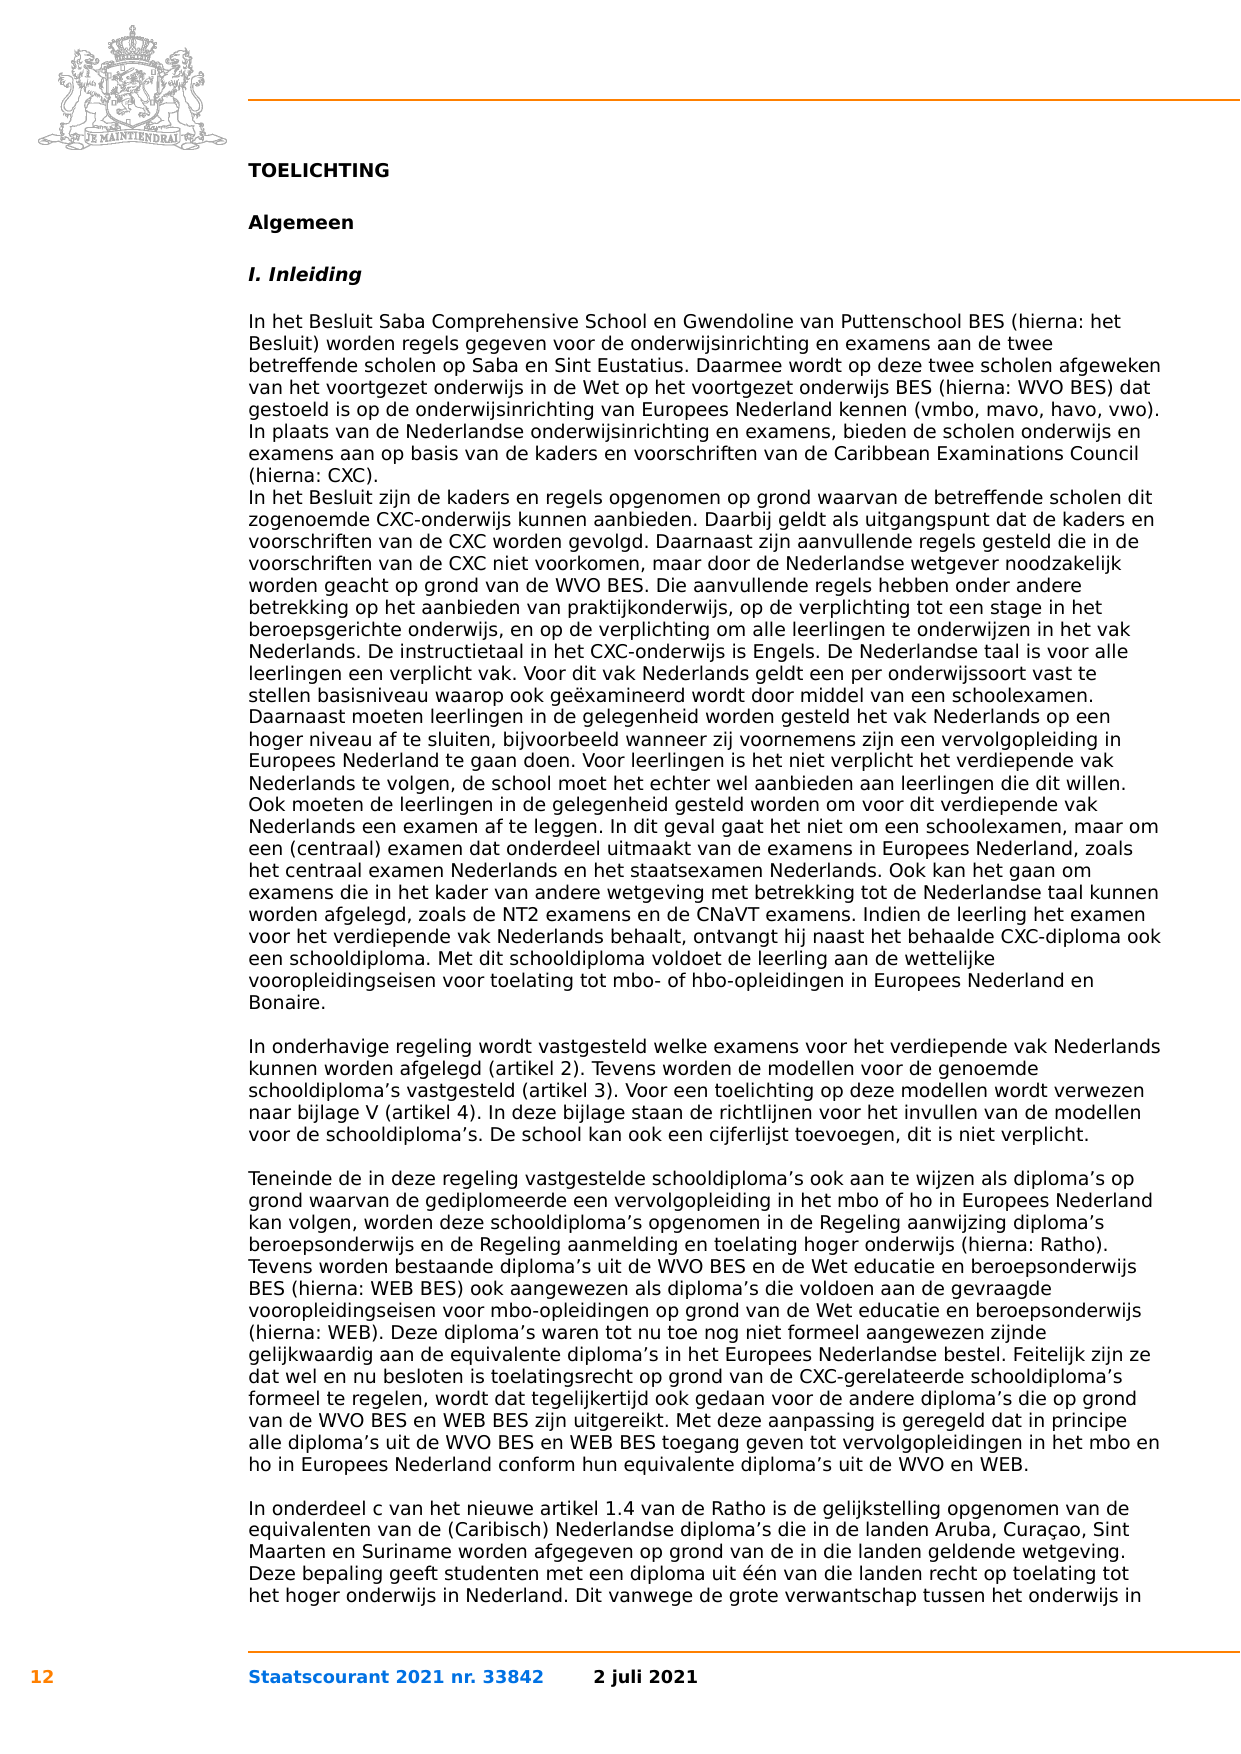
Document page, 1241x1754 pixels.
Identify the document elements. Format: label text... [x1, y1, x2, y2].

text Teneinde de in deze regeling vastgestelde schooldiploma’s ook aan te wijzen als diploma’s op grond waarvan de gediplomeerde een vervolgopleiding in het mbo of ho in Europees Nederland kan volgen, worden deze schooldiploma’s opgenomen in de Regeling aanwijzing diploma’s beroepsonderwijs en de Regeling aanmelding en toelating hoger onderwijs (hierna: Ratho). Tevens worden bestaande diploma’s uit de WVO BES en de Wet educatie en beroepsonderwijs BES (hierna: WEB BES) ook aangewezen als diploma’s die voldoen aan de gevraagde vooropleidingseisen voor mbo-opleidingen op grond van de Wet educatie en beroepsonderwijs (hierna: WEB). Deze diploma’s waren tot nu toe nog niet formeel aangewezen zijnde gelijkwaardig aan de equivalente diploma’s in het Europees Nederlandse bestel. Feitelijk zijn ze dat wel en nu besloten is toelatingsrecht op grond van de CXC-gerelateerde schooldiploma’s formeel te regelen, wordt dat tegelijkertijd ook gedaan voor de andere diploma’s die op grond van de WVO BES en WEB BES zijn uitgereikt. Met deze aanpassing is geregeld dat in principe alle diploma’s uit de WVO BES en WEB BES toegang geven tot vervolgopleidingen in het mbo en ho in Europees Nederland conform hun equivalente diploma’s uit de WVO en WEB. [248, 1168, 1163, 1476]
text In het Besluit Saba Comprehensive School en Gwendoline van Puttenschool BES (hierna: het Besluit) worden regels gegeven voor de onderwijsinrichting en examens aan de twee betreffende scholen op Saba en Sint Eustatius. Daarmee wordt op deze twee scholen afgeweken van het voortgezet onderwijs in de Wet op het voortgezet onderwijs BES (hierna: WVO BES) dat gestoeld is op de onderwijsinrichting van Europees Nederland kennen (vmbo, mavo, havo, vwo). In plaats van de Nederlandse onderwijsinrichting en examens, bieden de scholen onderwijs en examens aan op basis van de kaders en voorschriften van de Caribbean Examinations Council (hierna: CXC). [248, 311, 1163, 487]
picture [38, 25, 227, 150]
text In het Besluit zijn de kaders en regels opgenomen op grond waarvan de betreffende scholen dit zogenoemde CXC-onderwijs kunnen aanbieden. Daarbij geldt als uitgangspunt dat de kaders en voorschriften van de CXC worden gevolgd. Daarnaast zijn aanvullende regels gesteld die in de voorschriften van de CXC niet voorkomen, maar door de Nederlandse wetgever noodzakelijk worden geacht op grond van de WVO BES. Die aanvullende regels hebben onder andere betrekking op het aanbieden van praktijkonderwijs, op de verplichting tot een stage in het beroepsgerichte onderwijs, en op de verplichting om alle leerlingen te onderwijzen in het vak Nederlands. De instructietaal in het CXC-onderwijs is Engels. De Nederlandse taal is voor alle leerlingen een verplicht vak. Voor dit vak Nederlands geldt een per onderwijssoort vast te stellen basisniveau waarop ook geëxamineerd wordt door middel van een schoolexamen. Daarnaast moeten leerlingen in de gelegenheid worden gesteld het vak Nederlands op een hoger niveau af te sluiten, bijvoorbeeld wanneer zij voornemens zijn een vervolgopleiding in Europees Nederland te gaan doen. Voor leerlingen is het niet verplicht het verdiepende vak Nederlands te volgen, de school moet het echter wel aanbieden aan leerlingen die dit willen. Ook moeten de leerlingen in de gelegenheid gesteld worden om voor dit verdiepende vak Nederlands een examen af te leggen. In dit geval gaat het niet om een schoolexamen, maar om een (centraal) examen dat onderdeel uitmaakt van de examens in Europees Nederland, zoals het centraal examen Nederlands en het staatsexamen Nederlands. Ook kan het gaan om examens die in het kader van andere wetgeving met betrekking tot de Nederlandse taal kunnen worden afgelegd, zoals de NT2 examens en de CNaVT examens. Indien de leerling het examen voor het verdiepende vak Nederlands behaalt, ontvangt hij naast het behaalde CXC-diploma ook een schooldiploma. Met dit schooldiploma voldoet de leerling aan de wettelijke vooropleidingseisen voor toelating tot mbo- of hbo-opleidingen in Europees Nederland en Bonaire. [248, 487, 1163, 1014]
text In onderhavige regeling wordt vastgesteld welke examens voor het verdiepende vak Nederlands kunnen worden afgelegd (artikel 2). Tevens worden de modellen voor de genoemde schooldiploma’s vastgesteld (artikel 3). Voor een toelichting op deze modellen wordt verwezen naar bijlage V (artikel 4). In deze bijlage staan de richtlijnen voor het invullen van de modellen voor de schooldiploma’s. De school kan ook een cijferlijst toevoegen, dit is niet verplicht. [248, 1036, 1163, 1146]
subtitle I. Inleiding [248, 264, 1163, 286]
subtitle TOELICHTING [248, 160, 1163, 182]
subtitle Algemeen [248, 212, 1163, 234]
text In onderdeel c van het nieuwe artikel 1.4 van de Ratho is de gelijkstelling opgenomen van de equivalenten van de (Caribisch) Nederlandse diploma’s die in de landen Aruba, Curaçao, Sint Maarten en Suriname worden afgegeven op grond van de in die landen geldende wetgeving. Deze bepaling geeft studenten met een diploma uit één van die landen recht op toelating tot het hoger onderwijs in Nederland. Dit vanwege de grote verwantschap tussen het onderwijs in [248, 1497, 1163, 1607]
